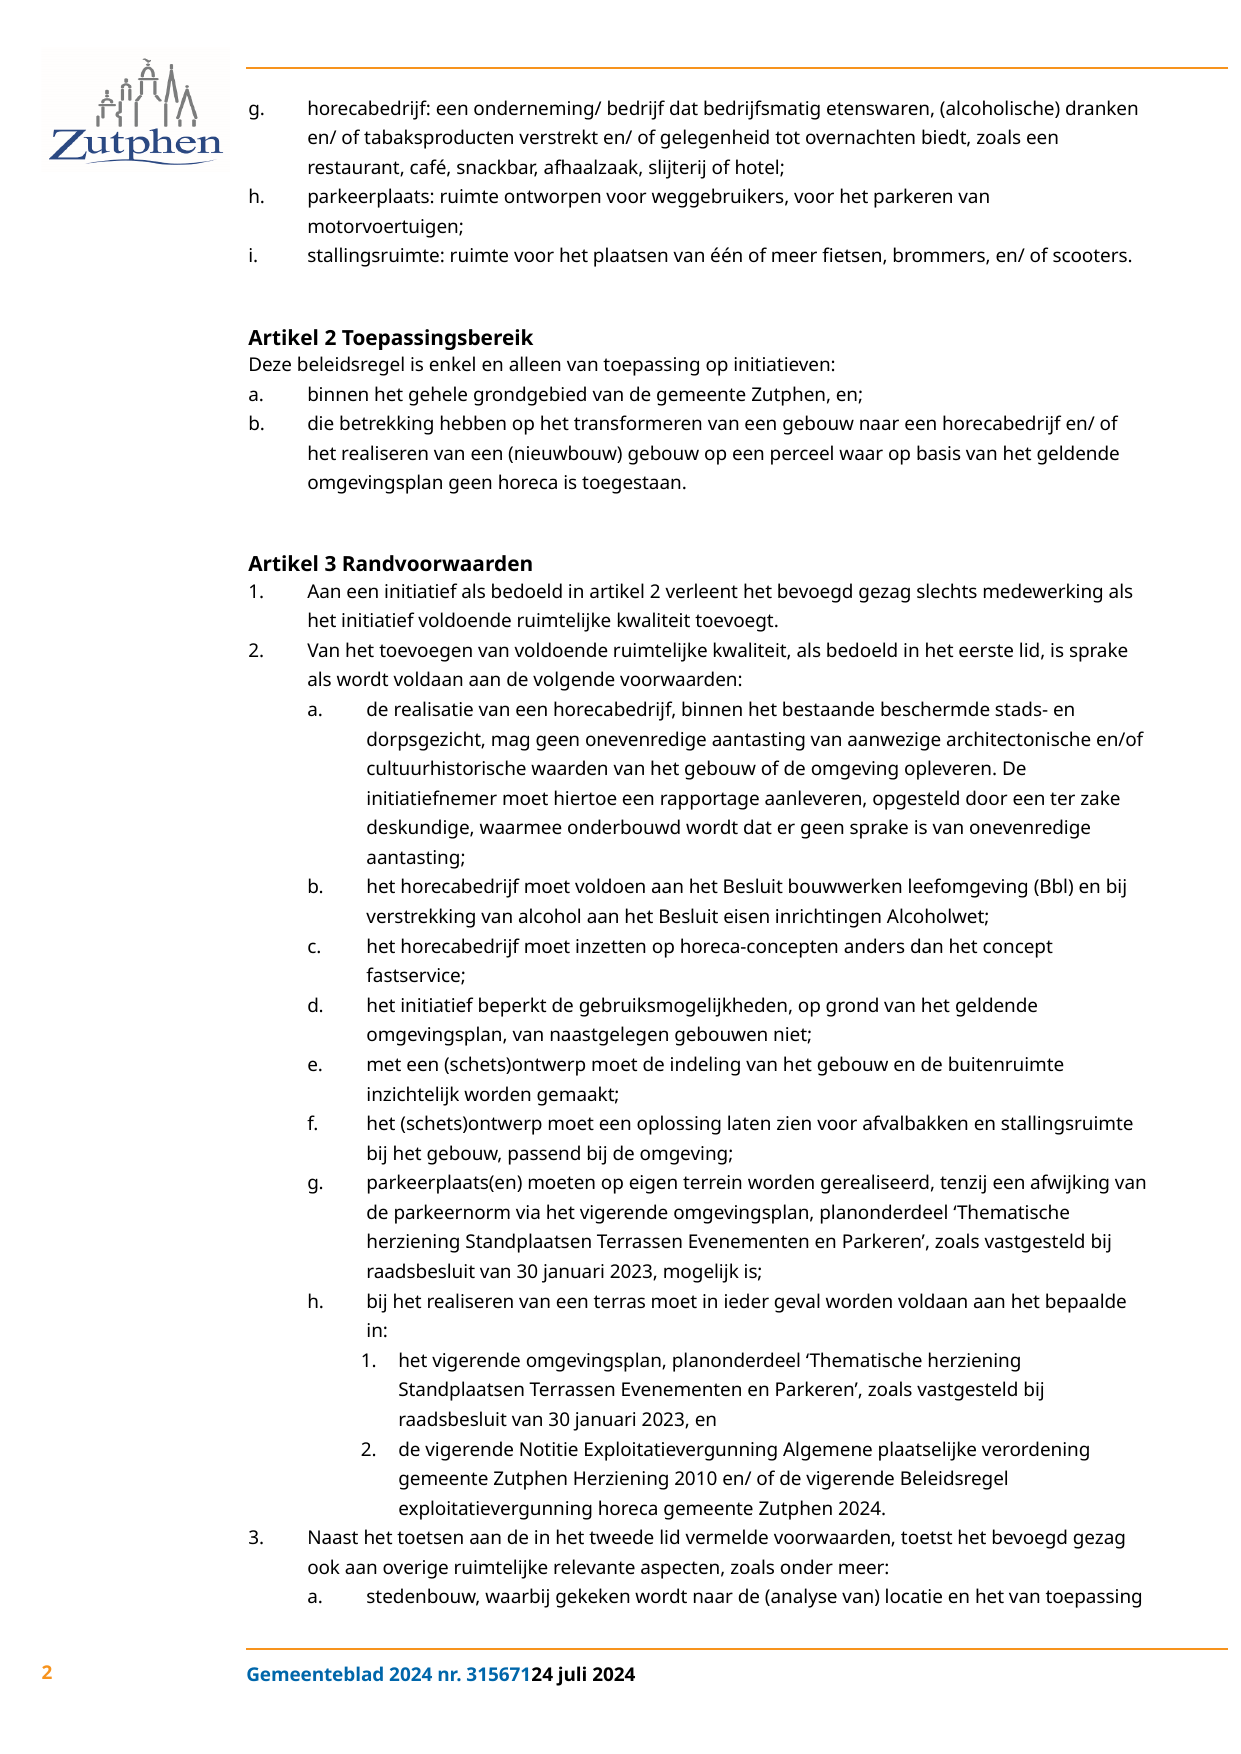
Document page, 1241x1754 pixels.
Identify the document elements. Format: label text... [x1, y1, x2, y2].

list het horecabedrijf moet inzetten op horeca-concepten anders dan het concept fastservice; [307, 933, 1152, 988]
list met een (schets)ontwerp moet de indeling van het gebouw en de buitenruimte inzichtelijk worden gemaakt; [307, 1051, 1152, 1107]
list het initiatief beperkt de gebruiksmogelijkheden, op grond van het geldende omgevingsplan, van naastgelegen gebouwen niet; [307, 992, 1152, 1047]
list het vigerende omgevingsplan, planonderdeel ‘Thematische herziening Standplaatsen Terrassen Evenementen en Parkeren’, zoals vastgesteld bij raadsbesluit van 30 januari 2023, en [361, 1347, 1152, 1432]
list parkeerplaats: ruimte ontworpen voor weggebruikers, voor het parkeren van motorvoertuigen; [248, 183, 1152, 239]
list Aan een initiatief als bedoeld in artikel 2 verleent het bevoegd gezag slechts medewerking als het initiatief voldoende ruimtelijke kwaliteit toevoegt. [248, 578, 1152, 633]
text Artikel 2 Toepassingsbereik [248, 323, 1152, 351]
list bij het realiseren van een terras moet in ieder geval worden voldaan aan het bepaalde in: [307, 1288, 1152, 1343]
list stedenbouw, waarbij gekeken wordt naar de (analyse van) locatie en het van toepassing [307, 1584, 1152, 1609]
list stallingsruimte: ruimte voor het plaatsen van één of meer fietsen, brommers, en/ of scooters. [248, 243, 1152, 268]
list die betrekking hebben op het transformeren van een gebouw naar een horecabedrijf en/ of het realiseren van een (nieuwbouw) gebouw op een perceel waar op basis van het geldende omgevingsplan geen horeca is toegestaan. [248, 410, 1152, 495]
list het horecabedrijf moet voldoen aan het Besluit bouwwerken leefomgeving (Bbl) en bij verstrekking van alcohol aan het Besluit eisen inrichtingen Alcoholwet; [307, 874, 1152, 929]
text Deze beleidsregel is enkel en alleen van toepassing op initiatieven: [248, 351, 1152, 377]
list parkeerplaats(en) moeten op eigen terrein worden gerealiseerd, tenzij een afwijking van de parkeernorm via het vigerende omgevingsplan, planonderdeel ‘Thematische herziening Standplaatsen Terrassen Evenementen en Parkeren’, zoals vastgesteld bij raadsbesluit van 30 januari 2023, mogelijk is; [307, 1169, 1152, 1284]
list horecabedrijf: een onderneming/ bedrijf dat bedrijfsmatig etenswaren, (alcoholische) dranken en/ of tabaksproducten verstrekt en/ of gelegenheid tot overnachten biedt, zoals een restaurant, café, snackbar, afhaalzaak, slijterij of hotel; [248, 95, 1152, 180]
list Naast het toetsen aan de in het tweede lid vermelde voorwaarden, toetst het bevoegd gezag ook aan overige ruimtelijke relevante aspecten, zoals onder meer: [248, 1524, 1152, 1580]
picture [41, 47, 231, 172]
list het (schets)ontwerp moet een oplossing laten zien voor afvalbakken en stallingsruimte bij het gebouw, passend bij de omgeving; [307, 1110, 1152, 1166]
list de vigerende Notitie Exploitatievergunning Algemene plaatselijke verordening gemeente Zutphen Herziening 2010 en/ of de vigerende Beleidsregel exploitatievergunning horeca gemeente Zutphen 2024. [361, 1436, 1152, 1521]
list de realisatie van een horecabedrijf, binnen het bestaande beschermde stads- en dorpsgezicht, mag geen onevenredige aantasting van aanwezige architectonische en/of cultuurhistorische waarden van het gebouw of de omgeving opleveren. De initiatiefnemer moet hiertoe een rapportage aanleveren, opgesteld door een ter zake deskundige, waarmee onderbouwd wordt dat er geen sprake is van onevenredige aantasting; [307, 696, 1152, 870]
text Artikel 3 Randvoorwaarden [248, 549, 1152, 578]
list Van het toevoegen van voldoende ruimtelijke kwaliteit, als bedoeld in het eerste lid, is sprake als wordt voldaan aan de volgende voorwaarden: [248, 637, 1152, 692]
list binnen het gehele grondgebied van de gemeente Zutphen, en; [248, 381, 1152, 406]
